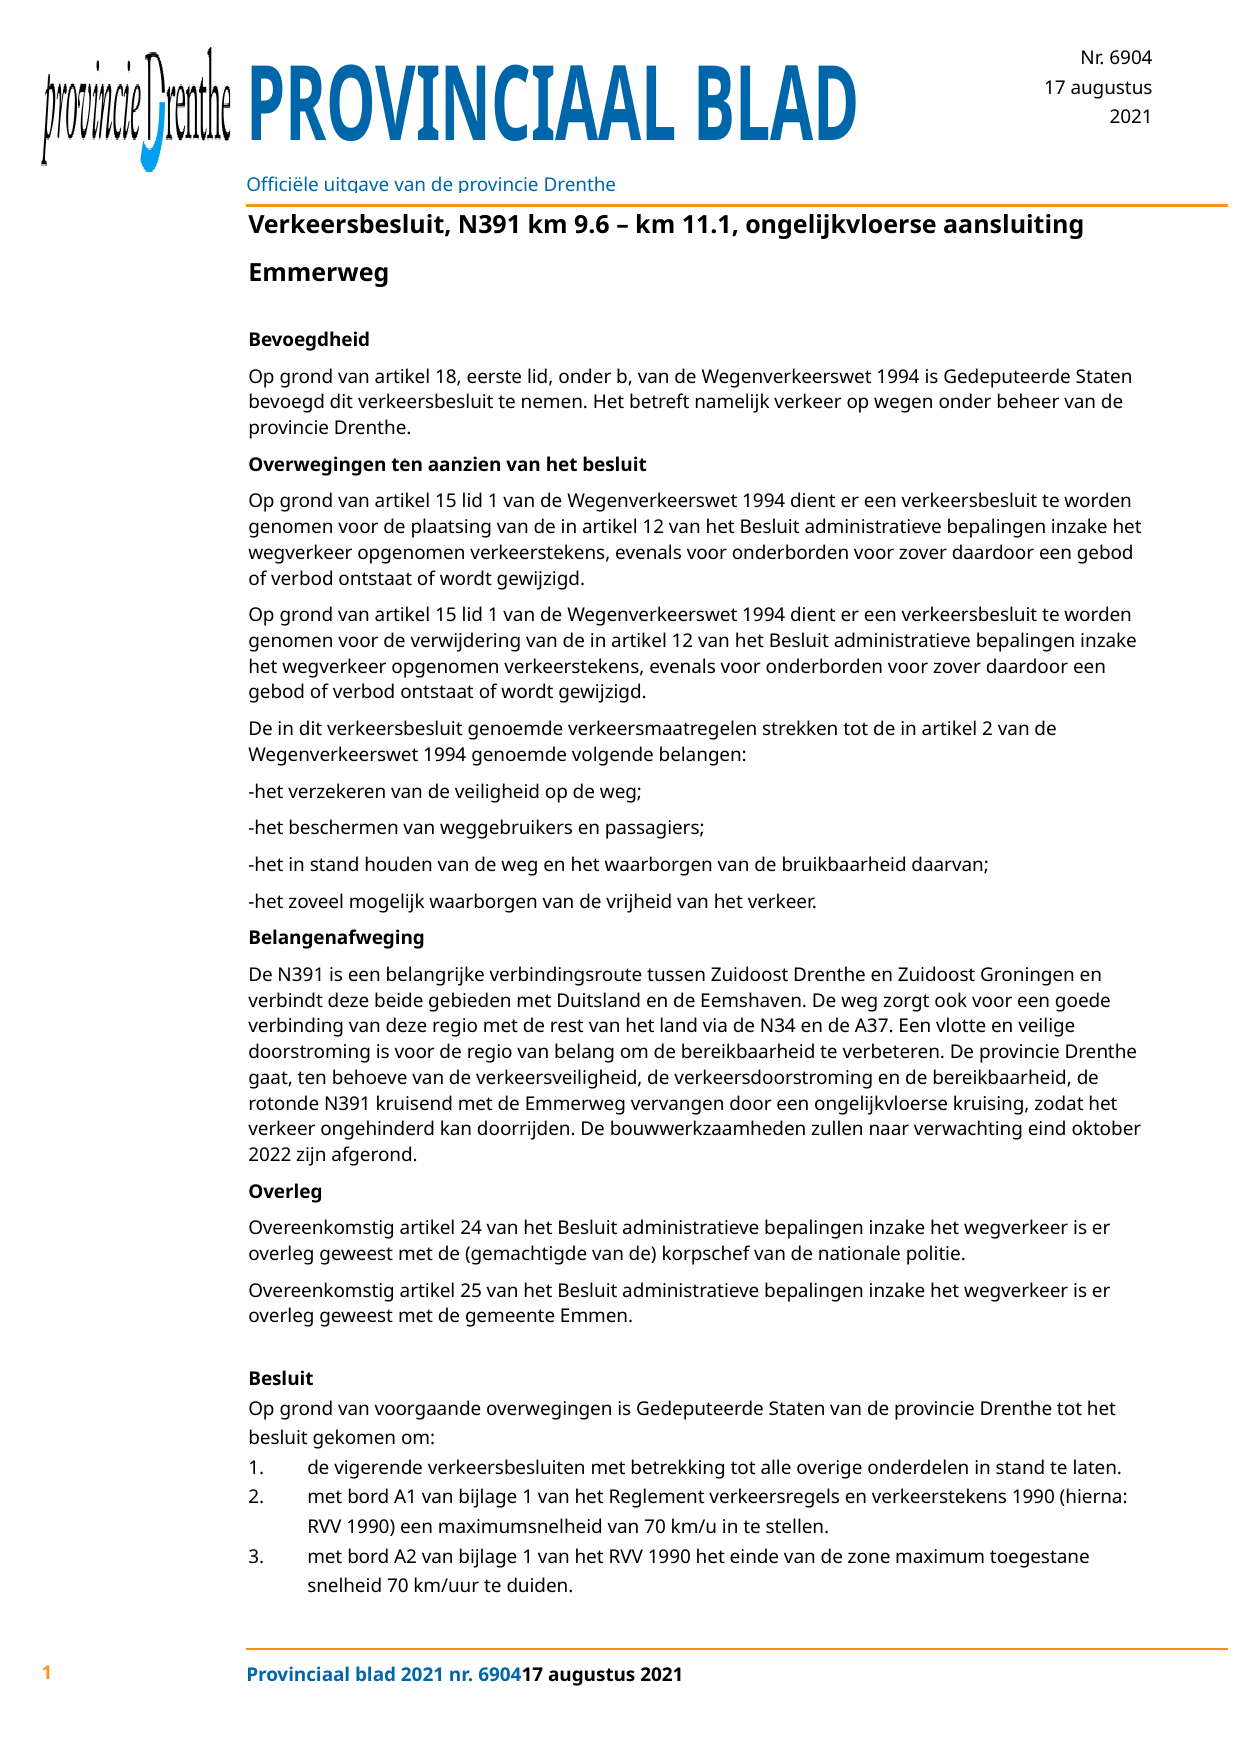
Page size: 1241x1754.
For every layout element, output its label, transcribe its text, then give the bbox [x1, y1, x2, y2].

text Op grond van artikel 18, eerste lid, onder b, van de Wegenverkeerswet 1994 is Gedeputeerde Staten bevoegd dit verkeersbesluit te nemen. Het betreft namelijk verkeer op wegen onder beheer van de provincie Drenthe. [248, 363, 1152, 440]
text De in dit verkeersbesluit genoemde verkeersmaatregelen strekken tot de in artikel 2 van de Wegenverkeerswet 1994 genoemde volgende belangen: [248, 715, 1152, 767]
text Belangenafweging [248, 924, 1152, 950]
picture [41, 47, 231, 172]
text Op grond van artikel 15 lid 1 van de Wegenverkeerswet 1994 dient er een verkeersbesluit te worden genomen voor de verwijdering van de in artikel 12 van het Besluit administratieve bepalingen inzake het wegverkeer opgenomen verkeerstekens, evenals voor onderborden voor zover daardoor een gebod of verbod ontstaat of wordt gewijzigd. [248, 602, 1152, 704]
text Op grond van artikel 15 lid 1 van de Wegenverkeerswet 1994 dient er een verkeersbesluit te worden genomen voor de plaatsing van de in artikel 12 van het Besluit administratieve bepalingen inzake het wegverkeer opgenomen verkeerstekens, evenals voor onderborden voor zover daardoor een gebod of verbod ontstaat of wordt gewijzigd. [248, 488, 1152, 591]
text Overeenkomstig artikel 25 van het Besluit administratieve bepalingen inzake het wegverkeer is er overleg geweest met de gemeente Emmen. [248, 1277, 1152, 1328]
text -het in stand houden van de weg en het waarborgen van de bruikbaarheid daarvan; [248, 851, 1152, 877]
text Verkeersbesluit, N391 km 9.6 – km 11.1, ongelijkvloerse aansluiting Emmerweg [248, 207, 1152, 288]
list met bord A1 van bijlage 1 van het Reglement verkeersregels en verkeerstekens 1990 (hierna: RVV 1990) een maximumsnelheid van 70 km/u in te stellen. [248, 1484, 1152, 1539]
text Overwegingen ten aanzien van het besluit [248, 451, 1152, 477]
text Overleg [248, 1178, 1152, 1204]
text -het verzekeren van de veiligheid op de weg; [248, 778, 1152, 803]
text De N391 is een belangrijke verbindingsroute tussen Zuidoost Drenthe en Zuidoost Groningen en verbindt deze beide gebieden met Duitsland en de Eemshaven. De weg zorgt ook voor een goede verbinding van deze regio met de rest van het land via de N34 en de A37. Een vlotte en veilige doorstroming is voor de regio van belang om de bereikbaarheid te verbeteren. De provincie Drenthe gaat, ten behoeve van de verkeersveiligheid, de verkeersdoorstroming en de bereikbaarheid, de rotonde N391 kruisend met de Emmerweg vervangen door een ongelijkvloerse kruising, zodat het verkeer ongehinderd kan doorrijden. De bouwwerkzaamheden zullen naar verwachting eind oktober 2022 zijn afgerond. [248, 961, 1152, 1167]
text -het beschermen van weggebruikers en passagiers; [248, 814, 1152, 840]
text Bevoegdheid [248, 326, 1152, 352]
text -het zoveel mogelijk waarborgen van de vrijheid van het verkeer. [248, 888, 1152, 913]
text Op grond van voorgaande overwegingen is Gedeputeerde Staten van de provincie Drenthe tot het besluit gekomen om: [248, 1395, 1152, 1450]
list de vigerende verkeersbesluiten met betrekking tot alle overige onderdelen in stand te laten. [248, 1454, 1152, 1480]
list met bord A2 van bijlage 1 van het RVV 1990 het einde van de zone maximum toegestane snelheid 70 km/uur te duiden. [248, 1543, 1152, 1598]
text Besluit [248, 1365, 1152, 1391]
text Overeenkomstig artikel 24 van het Besluit administratieve bepalingen inzake het wegverkeer is er overleg geweest met de (gemachtigde van de) korpschef van de nationale politie. [248, 1214, 1152, 1266]
